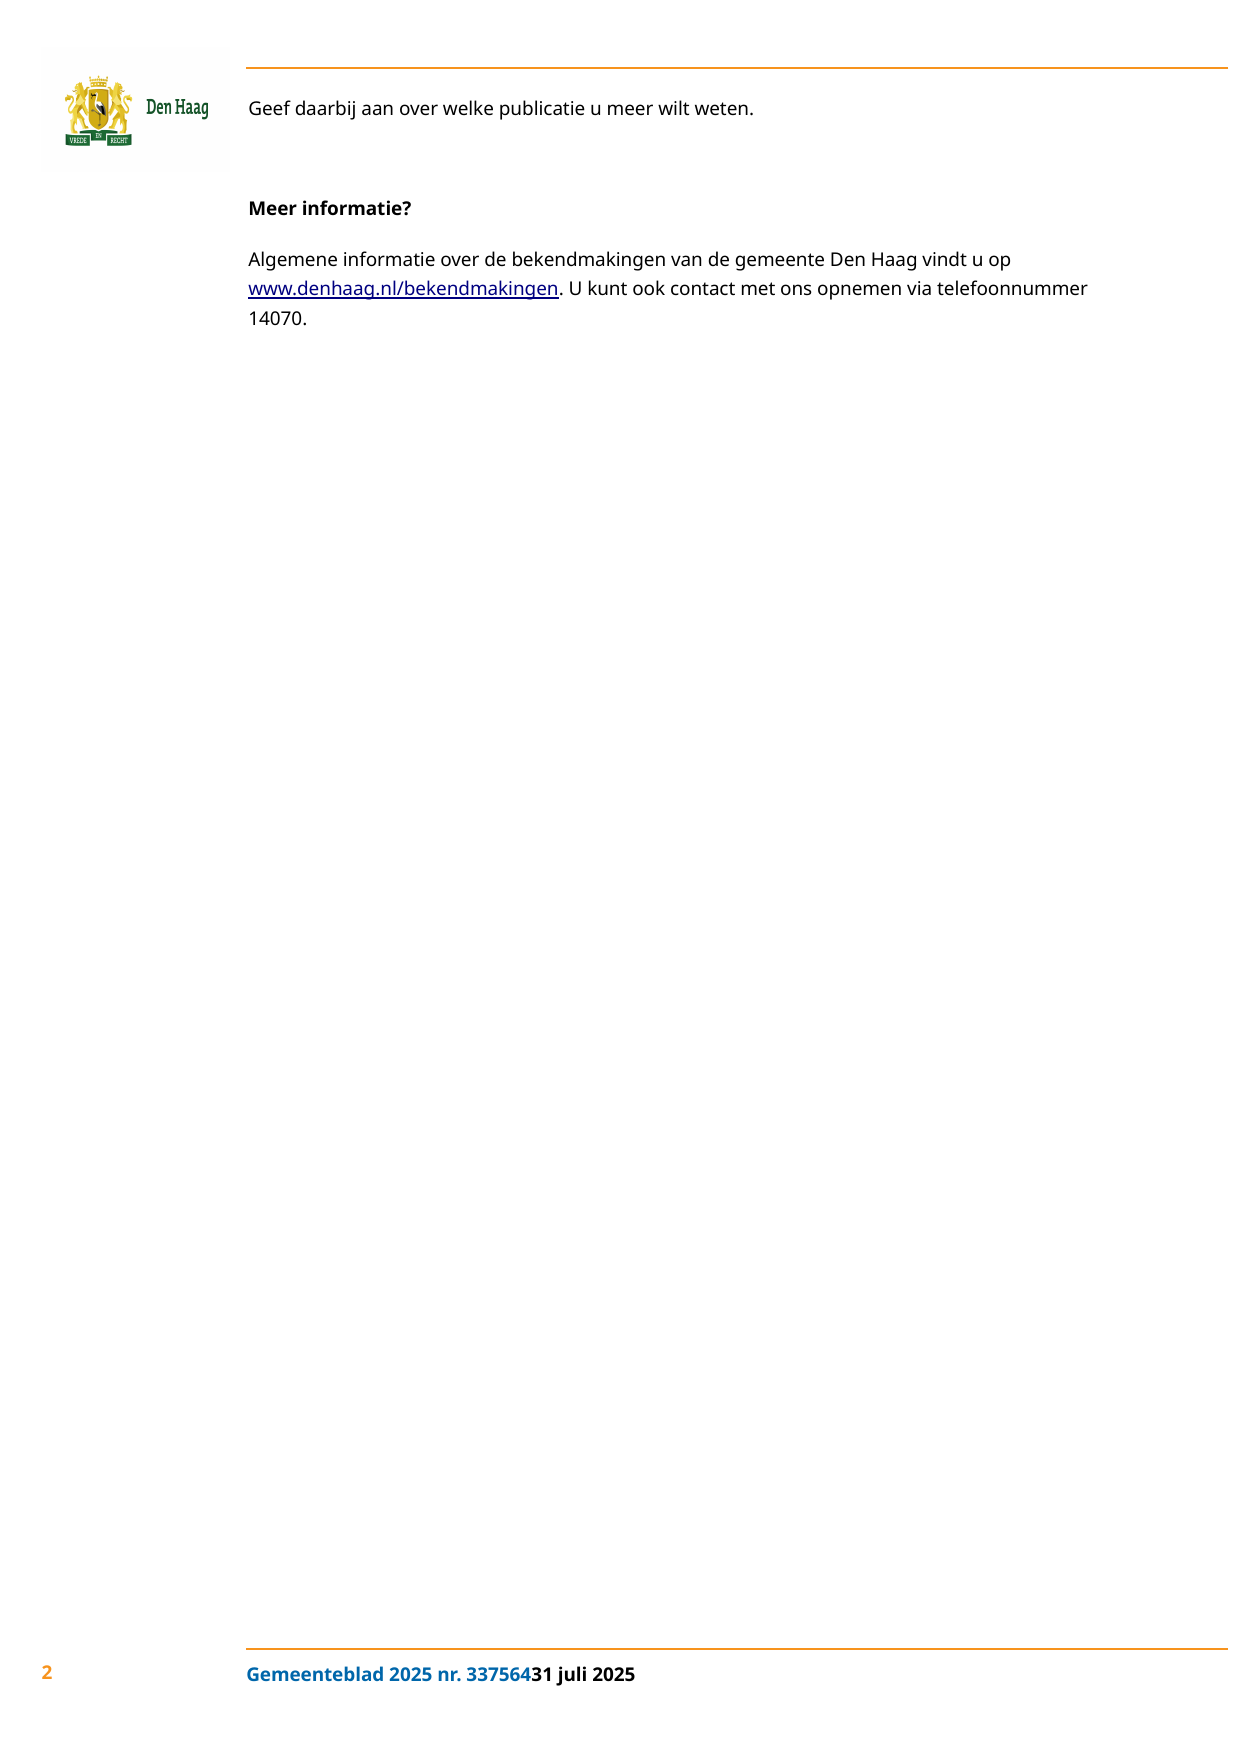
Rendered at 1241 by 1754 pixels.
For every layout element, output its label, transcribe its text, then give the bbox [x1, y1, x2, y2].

text Geef daarbij aan over welke publicatie u meer wilt weten. [248, 95, 1152, 121]
text Algemene informatie over de bekendmakingen van de gemeente Den Haag vindt u op www.denhaag.nl/bekendmakingen. U kunt ook contact met ons opnemen via telefoonnummer 14070. [248, 246, 1152, 331]
text Meer informatie? [248, 196, 1152, 221]
picture [41, 47, 231, 172]
